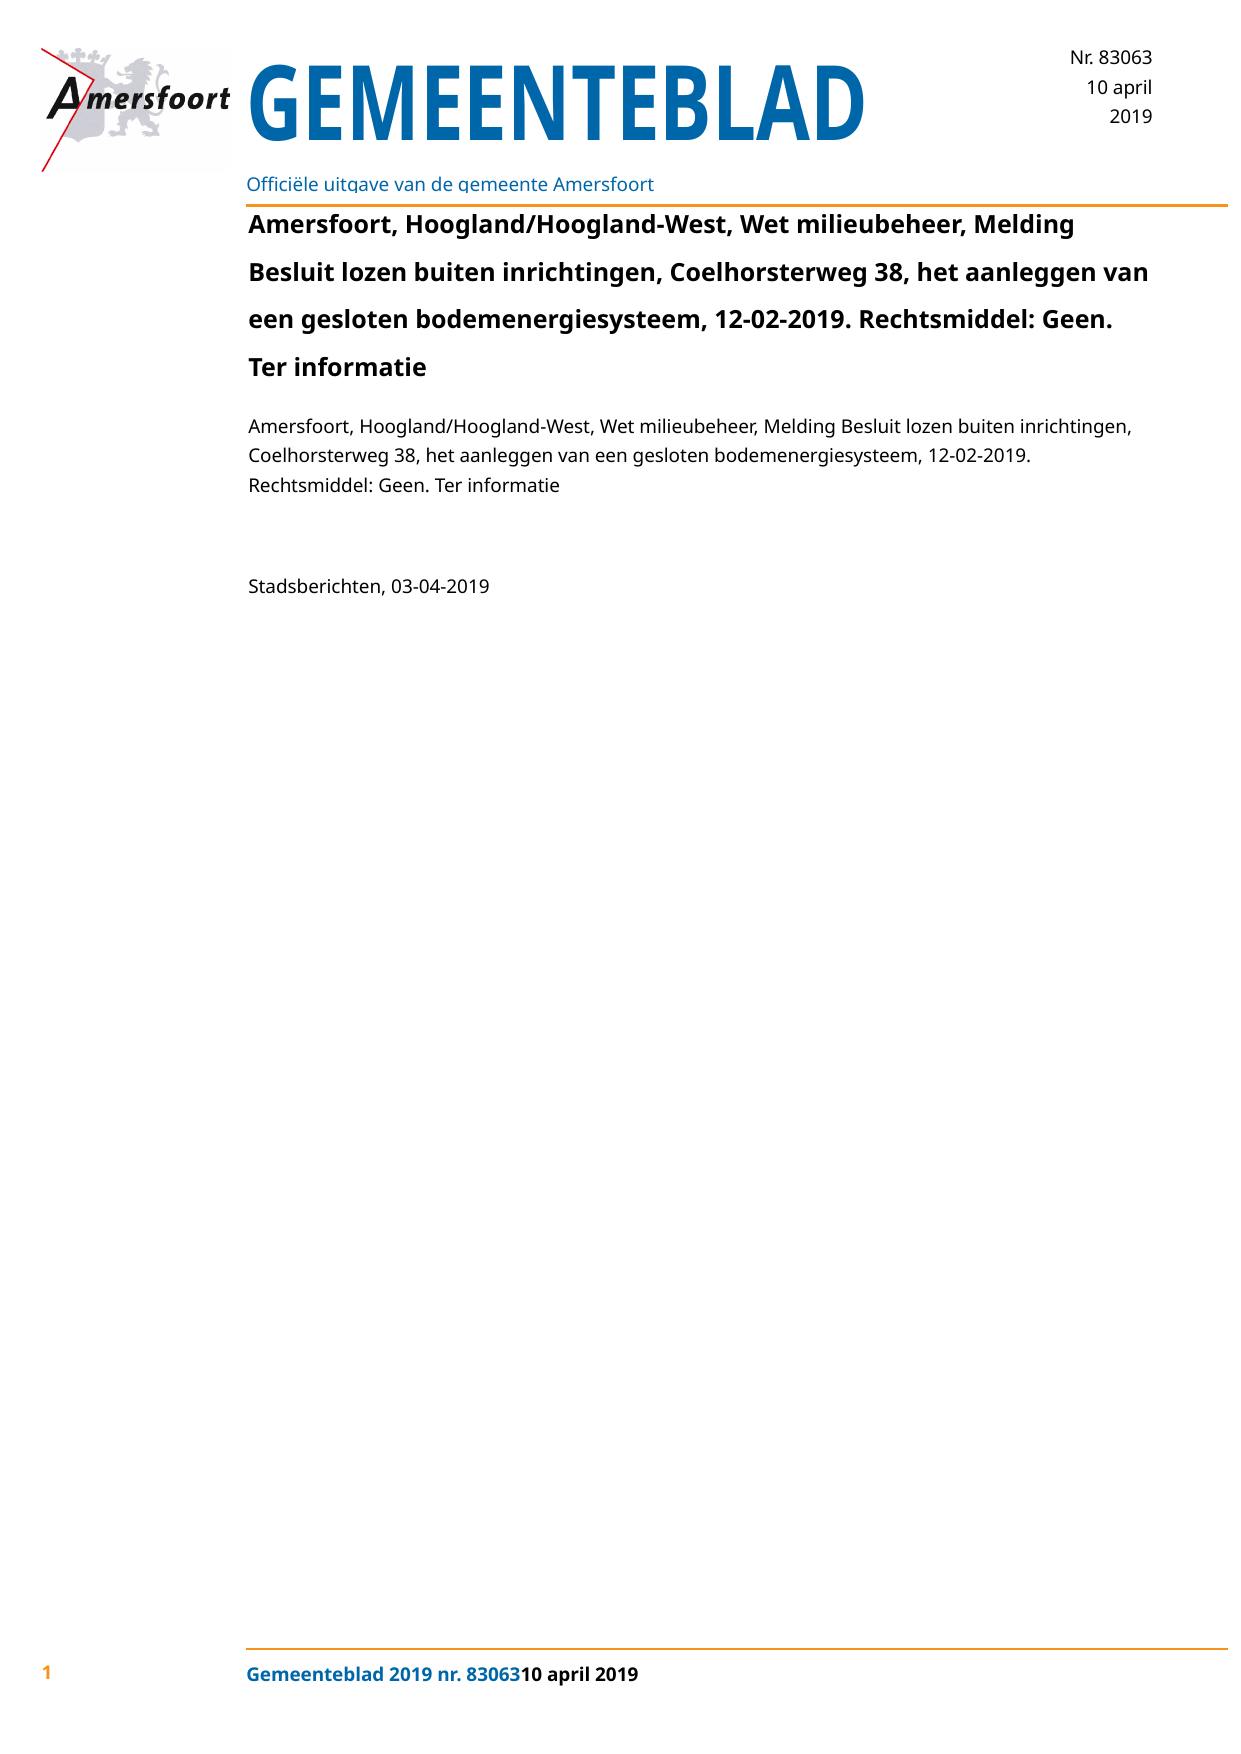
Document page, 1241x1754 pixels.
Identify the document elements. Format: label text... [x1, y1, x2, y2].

text Stadsberichten, 03-04-2019 [248, 573, 1152, 599]
picture [41, 47, 231, 172]
text Amersfoort, Hoogland/Hoogland-West, Wet milieubeheer, Melding Besluit lozen buiten inrichtingen, Coelhorsterweg 38, het aanleggen van een gesloten bodemenergiesysteem, 12-02-2019. Rechtsmiddel: Geen. Ter informatie [248, 207, 1152, 384]
text Amersfoort, Hoogland/Hoogland-West, Wet milieubeheer, Melding Besluit lozen buiten inrichtingen, Coelhorsterweg 38, het aanleggen van een gesloten bodemenergiesysteem, 12-02-2019. Rechtsmiddel: Geen. Ter informatie [248, 413, 1152, 498]
